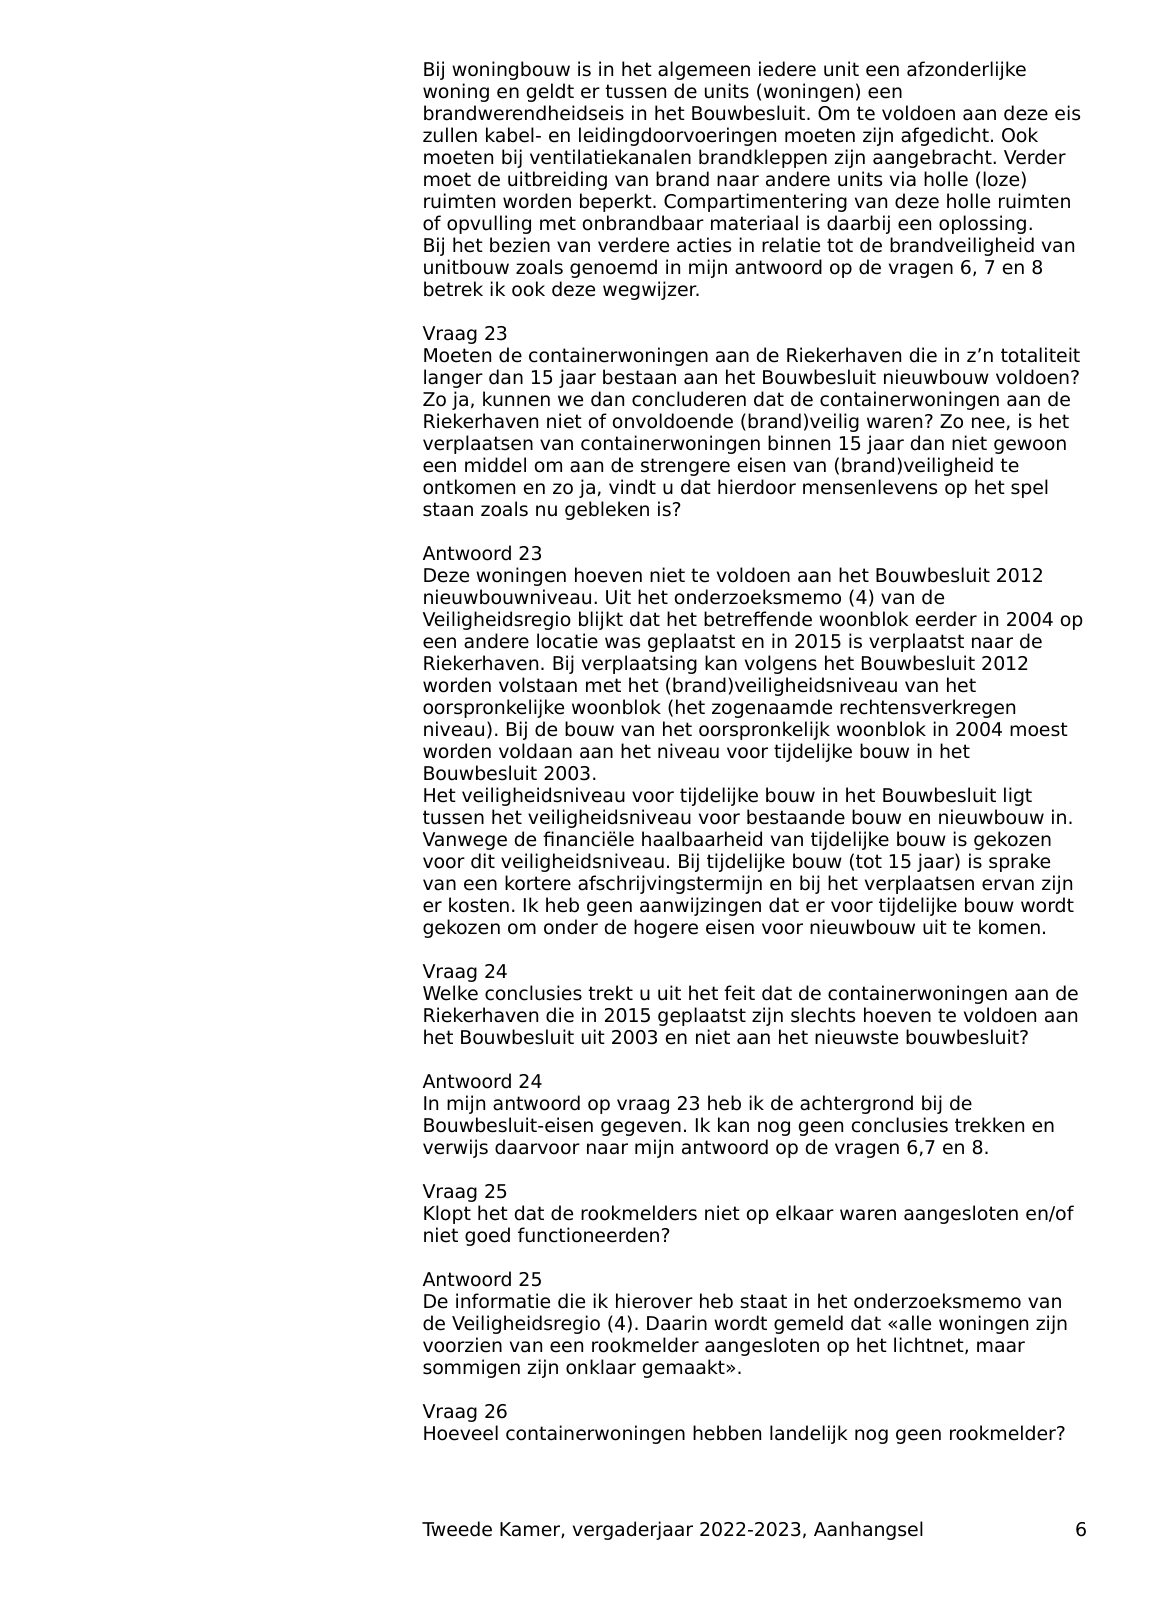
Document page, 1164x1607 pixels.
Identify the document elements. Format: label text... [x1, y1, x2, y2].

text Het veiligheidsniveau voor tijdelijke bouw in het Bouwbesluit ligt tussen het veiligheidsniveau voor bestaande bouw en nieuwbouw in. Vanwege de financiële haalbaarheid van tijdelijke bouw is gekozen voor dit veiligheidsniveau. Bij tijdelijke bouw (tot 15 jaar) is sprake van een kortere afschrijvingstermijn en bij het verplaatsen ervan zijn er kosten. Ik heb geen aanwijzingen dat er voor tijdelijke bouw wordt gekozen om onder de hogere eisen voor nieuwbouw uit te komen. [422, 785, 1087, 939]
text Vraag 26 [422, 1401, 1087, 1423]
text Vraag 24 [422, 961, 1087, 983]
text Antwoord 24 [422, 1071, 1087, 1093]
text Vraag 25 [422, 1181, 1087, 1203]
text De informatie die ik hierover heb staat in het onderzoeksmemo van de Veiligheidsregio (4). Daarin wordt gemeld dat «alle woningen zijn voorzien van een rookmelder aangesloten op het lichtnet, maar sommigen zijn onklaar gemaakt». [422, 1291, 1087, 1379]
text Klopt het dat de rookmelders niet op elkaar waren aangesloten en/of niet goed functioneerden? [422, 1203, 1087, 1247]
text Antwoord 25 [422, 1269, 1087, 1291]
text Antwoord 23 [422, 543, 1087, 565]
text Moeten de containerwoningen aan de Riekerhaven die in z’n totaliteit langer dan 15 jaar bestaan aan het Bouwbesluit nieuwbouw voldoen? Zo ja, kunnen we dan concluderen dat de containerwoningen aan de Riekerhaven niet of onvoldoende (brand)veilig waren? Zo nee, is het verplaatsen van containerwoningen binnen 15 jaar dan niet gewoon een middel om aan de strengere eisen van (brand)veiligheid te ontkomen en zo ja, vindt u dat hierdoor mensenlevens op het spel staan zoals nu gebleken is? [422, 345, 1087, 521]
text Bij het bezien van verdere acties in relatie tot de brandveiligheid van unitbouw zoals genoemd in mijn antwoord op de vragen 6, 7 en 8 betrek ik ook deze wegwijzer. [422, 235, 1087, 301]
text Bij woningbouw is in het algemeen iedere unit een afzonderlijke woning en geldt er tussen de units (woningen) een brandwerendheidseis in het Bouwbesluit. Om te voldoen aan deze eis zullen kabel- en leidingdoorvoeringen moeten zijn afgedicht. Ook moeten bij ventilatiekanalen brandkleppen zijn aangebracht. Verder moet de uitbreiding van brand naar andere units via holle (loze) ruimten worden beperkt. Compartimentering van deze holle ruimten of opvulling met onbrandbaar materiaal is daarbij een oplossing. [422, 59, 1087, 235]
text In mijn antwoord op vraag 23 heb ik de achtergrond bij de Bouwbesluit-eisen gegeven. Ik kan nog geen conclusies trekken en verwijs daarvoor naar mijn antwoord op de vragen 6,7 en 8. [422, 1093, 1087, 1159]
text Welke conclusies trekt u uit het feit dat de containerwoningen aan de Riekerhaven die in 2015 geplaatst zijn slechts hoeven te voldoen aan het Bouwbesluit uit 2003 en niet aan het nieuwste bouwbesluit? [422, 983, 1087, 1049]
text Deze woningen hoeven niet te voldoen aan het Bouwbesluit 2012 nieuwbouwniveau. Uit het onderzoeksmemo (4) van de Veiligheidsregio blijkt dat het betreffende woonblok eerder in 2004 op een andere locatie was geplaatst en in 2015 is verplaatst naar de Riekerhaven. Bij verplaatsing kan volgens het Bouwbesluit 2012 worden volstaan met het (brand)veiligheidsniveau van het oorspronkelijke woonblok (het zogenaamde rechtensverkregen niveau). Bij de bouw van het oorspronkelijk woonblok in 2004 moest worden voldaan aan het niveau voor tijdelijke bouw in het Bouwbesluit 2003. [422, 565, 1087, 785]
text Vraag 23 [422, 323, 1087, 345]
text Hoeveel containerwoningen hebben landelijk nog geen rookmelder? [422, 1423, 1087, 1445]
